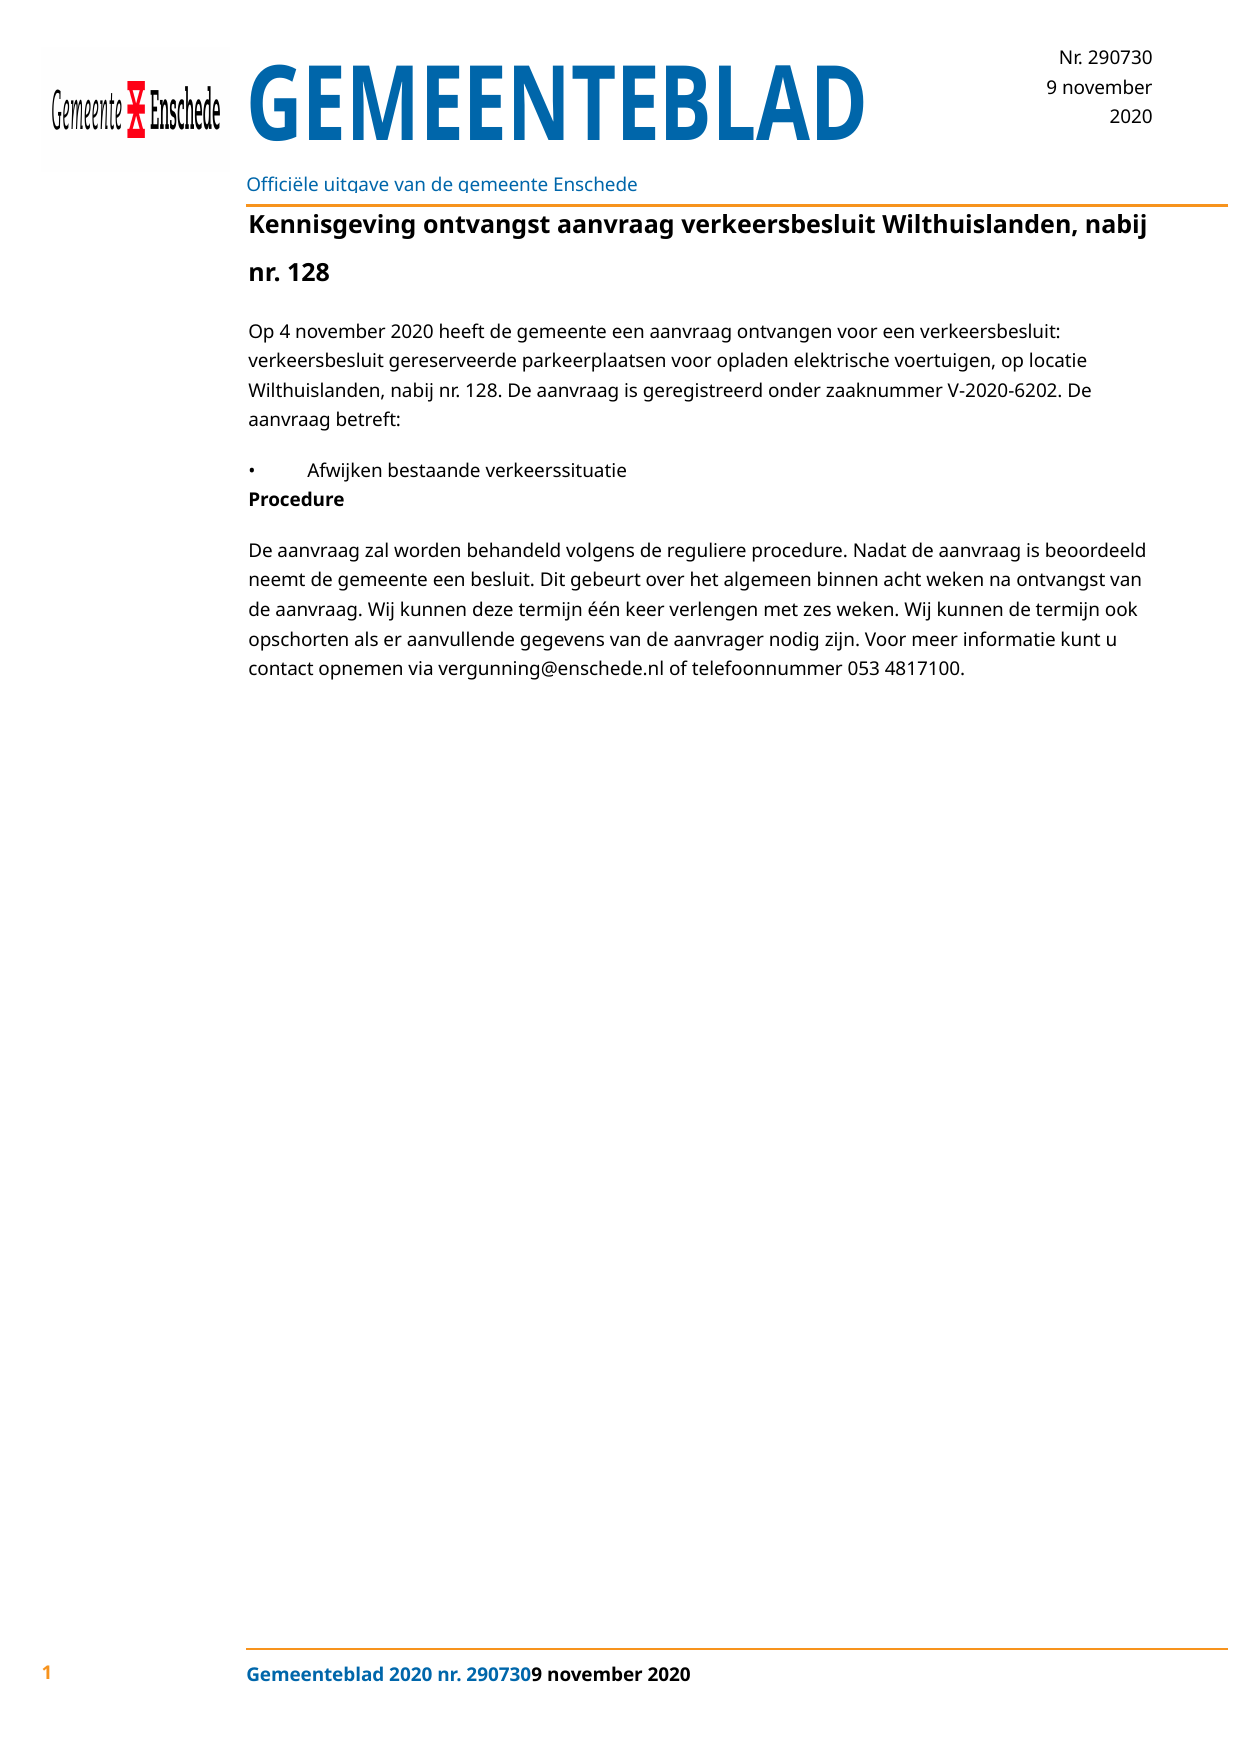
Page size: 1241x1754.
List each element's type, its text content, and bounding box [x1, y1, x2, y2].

text Procedure [248, 487, 1152, 512]
list Afwijken bestaande verkeerssituatie [248, 457, 1152, 483]
picture [41, 47, 231, 172]
text Op 4 november 2020 heeft de gemeente een aanvraag ontvangen voor een verkeersbesluit: verkeersbesluit gereserveerde parkeerplaatsen voor opladen elektrische voertuigen, op locatie Wilthuislanden, nabij nr. 128. De aanvraag is geregistreerd onder zaaknummer V-2020-6202. De aanvraag betreft: [248, 318, 1152, 432]
text De aanvraag zal worden behandeld volgens de reguliere procedure. Nadat de aanvraag is beoordeeld neemt de gemeente een besluit. Dit gebeurt over het algemeen binnen acht weken na ontvangst van de aanvraag. Wij kunnen deze termijn één keer verlengen met zes weken. Wij kunnen de termijn ook opschorten als er aanvullende gegevens van de aanvrager nodig zijn. Voor meer informatie kunt u contact opnemen via vergunning@enschede.nl of telefoonnummer 053 4817100. [248, 537, 1152, 681]
text Kennisgeving ontvangst aanvraag verkeersbesluit Wilthuislanden, nabij nr. 128 [248, 207, 1152, 288]
